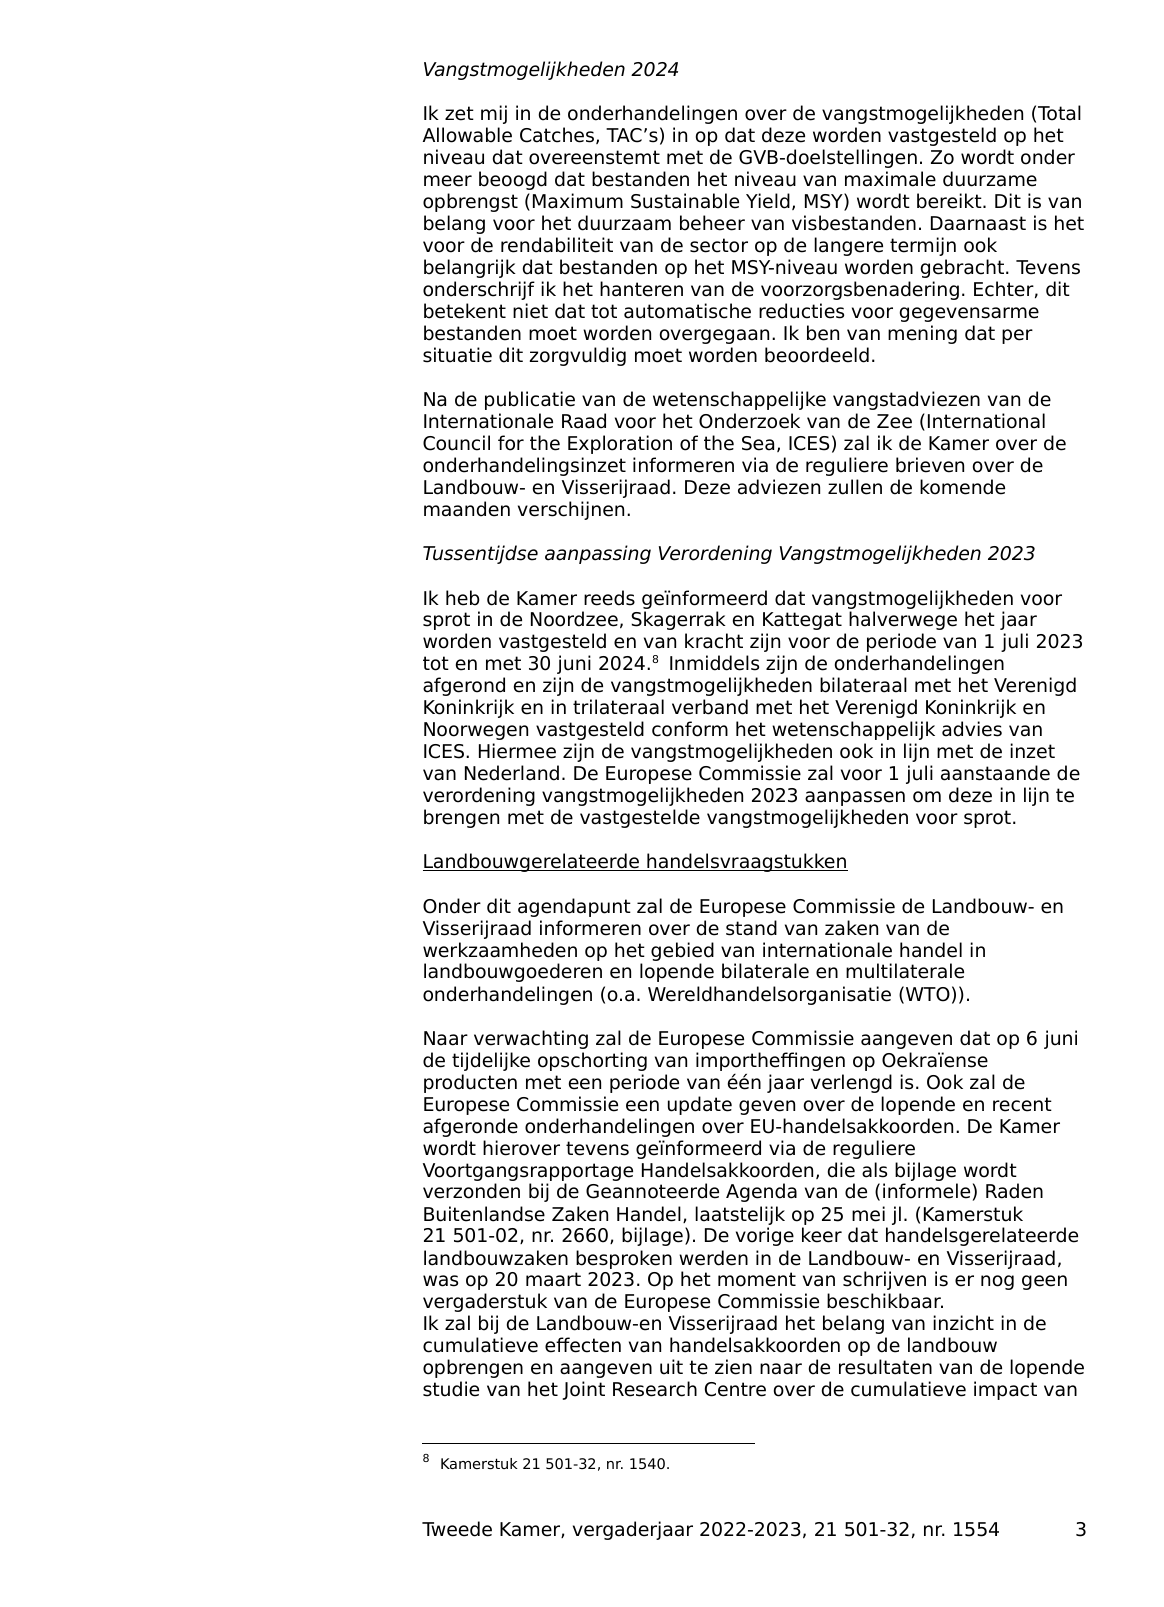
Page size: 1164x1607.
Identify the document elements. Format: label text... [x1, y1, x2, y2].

subtitle Vangstmogelijkheden 2024 [422, 59, 1087, 81]
text Ik zal bij de Landbouw-en Visserijraad het belang van inzicht in de cumulatieve effecten van handelsakkoorden op de landbouw opbrengen en aangeven uit te zien naar de resultaten van de lopende studie van het Joint Research Centre over de cumulatieve impact van [422, 1313, 1087, 1401]
text Naar verwachting zal de Europese Commissie aangeven dat op 6 juni de tijdelijke opschorting van importheffingen op Oekraïense producten met een periode van één jaar verlengd is. Ook zal de Europese Commissie een update geven over de lopende en recent afgeronde onderhandelingen over EU-handelsakkoorden. De Kamer wordt hierover tevens geïnformeerd via de reguliere Voortgangsrapportage Handelsakkoorden, die als bijlage wordt verzonden bij de Geannoteerde Agenda van de (informele) Raden Buitenlandse Zaken Handel, laatstelijk op 25 mei jl. (Kamerstuk 21 501-02, nr. 2660, bijlage). De vorige keer dat handelsgerelateerde landbouwzaken besproken werden in de Landbouw- en Visserijraad, was op 20 maart 2023. Op het moment van schrijven is er nog geen vergaderstuk van de Europese Commissie beschikbaar. [422, 1028, 1087, 1313]
text Onder dit agendapunt zal de Europese Commissie de Landbouw- en Visserijraad informeren over de stand van zaken van de werkzaamheden op het gebied van internationale handel in landbouwgoederen en lopende bilaterale en multilaterale onderhandelingen (o.a. Wereldhandelsorganisatie (WTO)). [422, 896, 1087, 1005]
text Ik zet mij in de onderhandelingen over de vangstmogelijkheden (Total Allowable Catches, TAC’s) in op dat deze worden vastgesteld op het niveau dat overeenstemt met de GVB-doelstellingen. Zo wordt onder meer beoogd dat bestanden het niveau van maximale duurzame opbrengst (Maximum Sustainable Yield, MSY) wordt bereikt. Dit is van belang voor het duurzaam beheer van visbestanden. Daarnaast is het voor de rendabiliteit van de sector op de langere termijn ook belangrijk dat bestanden op het MSY-niveau worden gebracht. Tevens onderschrijf ik het hanteren van de voorzorgsbenadering. Echter, dit betekent niet dat tot automatische reducties voor gegevensarme bestanden moet worden overgegaan. Ik ben van mening dat per situatie dit zorgvuldig moet worden beoordeeld. [422, 103, 1087, 367]
text Ik heb de Kamer reeds geïnformeerd dat vangstmogelijkheden voor sprot in de Noordzee, Skagerrak en Kattegat halverwege het jaar worden vastgesteld en van kracht zijn voor de periode van 1 juli 2023 tot en met 30 juni 2024. Inmiddels zijn de onderhandelingen afgerond en zijn de vangstmogelijkheden bilateraal met het Verenigd Koninkrijk en in trilateraal verband met het Verenigd Koninkrijk en Noorwegen vastgesteld conform het wetenschappelijk advies van ICES. Hiermee zijn de vangstmogelijkheden ook in lijn met de inzet van Nederland. De Europese Commissie zal voor 1 juli aanstaande de verordening vangstmogelijkheden 2023 aanpassen om deze in lijn te brengen met de vastgestelde vangstmogelijkheden voor sprot. [422, 587, 1087, 829]
text Na de publicatie van de wetenschappelijke vangstadviezen van de Internationale Raad voor het Onderzoek van de Zee (International Council for the Exploration of the Sea, ICES) zal ik de Kamer over de onderhandelingsinzet informeren via de reguliere brieven over de Landbouw- en Visserijraad. Deze adviezen zullen de komende maanden verschijnen. [422, 389, 1087, 521]
text Kamerstuk 21 501-32, nr. 1540. [422, 1452, 1087, 1474]
subtitle Landbouwgerelateerde handelsvraagstukken [422, 851, 1087, 873]
subtitle Tussentijdse aanpassing Verordening Vangstmogelijkheden 2023 [422, 543, 1087, 565]
